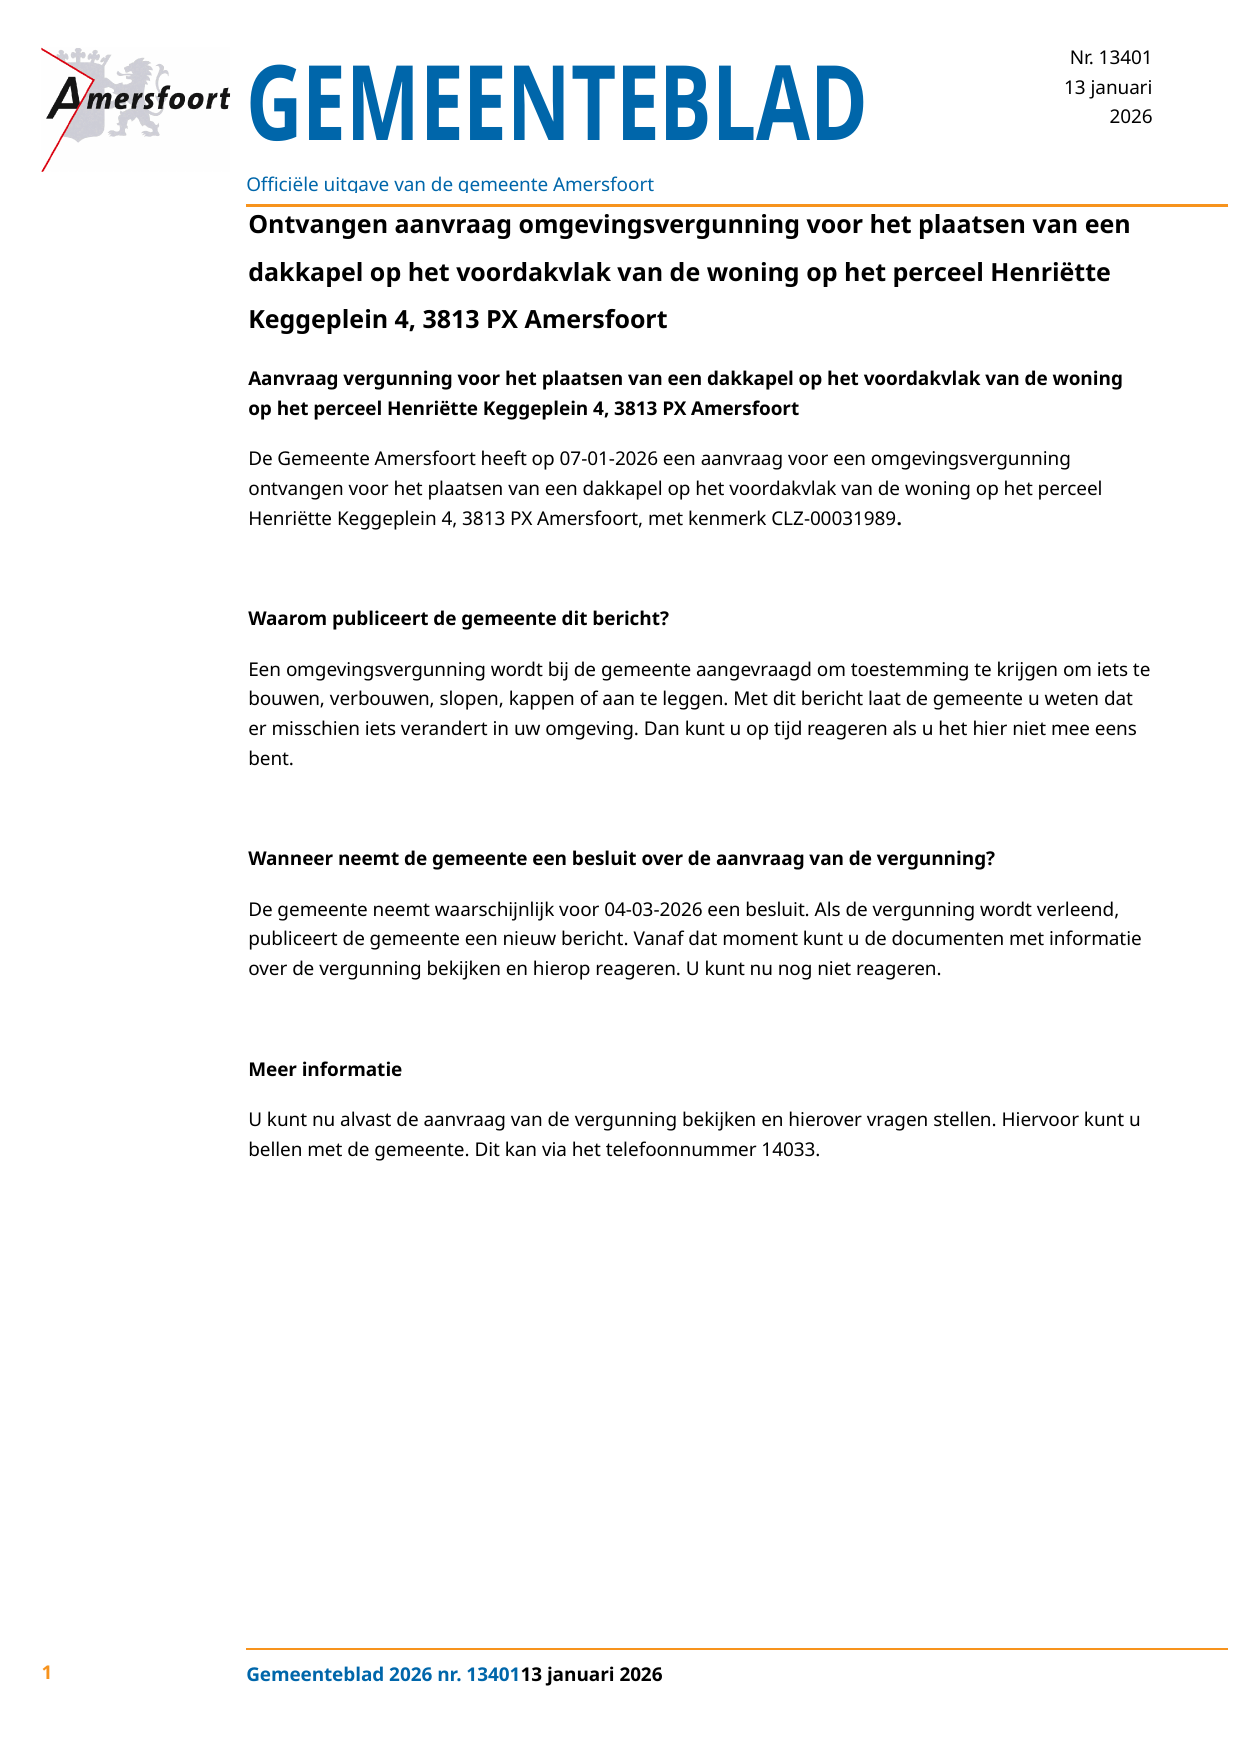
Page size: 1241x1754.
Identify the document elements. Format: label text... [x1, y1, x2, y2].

text Een omgevingsvergunning wordt bij de gemeente aangevraagd om toestemming te krijgen om iets te bouwen, verbouwen, slopen, kappen of aan te leggen. Met dit bericht laat de gemeente u weten dat er misschien iets verandert in uw omgeving. Dan kunt u op tijd reageren als u het hier niet mee eens bent. [248, 656, 1152, 770]
text Meer informatie [248, 1056, 1152, 1082]
text Waarom publiceert de gemeente dit bericht? [248, 606, 1152, 631]
picture [41, 47, 231, 172]
text De Gemeente Amersfoort heeft op 07-01-2026 een aanvraag voor een omgevingsvergunning ontvangen voor het plaatsen van een dakkapel op het voordakvlak van de woning op het perceel Henriëtte Keggeplein 4, 3813 PX Amersfoort, met kenmerk CLZ-00031989. [248, 446, 1152, 530]
text U kunt nu alvast de aanvraag van de vergunning bekijken en hierover vragen stellen. Hiervoor kunt u bellen met de gemeente. Dit kan via het telefoonnummer 14033. [248, 1106, 1152, 1162]
text Aanvraag vergunning voor het plaatsen van een dakkapel op het voordakvlak van de woning op het perceel Henriëtte Keggeplein 4, 3813 PX Amersfoort [248, 366, 1152, 421]
text Wanneer neemt de gemeente een besluit over de aanvraag van de vergunning? [248, 846, 1152, 871]
text Ontvangen aanvraag omgevingsvergunning voor het plaatsen van een dakkapel op het voordakvlak van de woning op het perceel Henriëtte Keggeplein 4, 3813 PX Amersfoort [248, 207, 1152, 336]
text De gemeente neemt waarschijnlijk voor 04-03-2026 een besluit. Als de vergunning wordt verleend, publiceert de gemeente een nieuw bericht. Vanaf dat moment kunt u de documenten met informatie over de vergunning bekijken en hierop reageren. U kunt nu nog niet reageren. [248, 896, 1152, 981]
